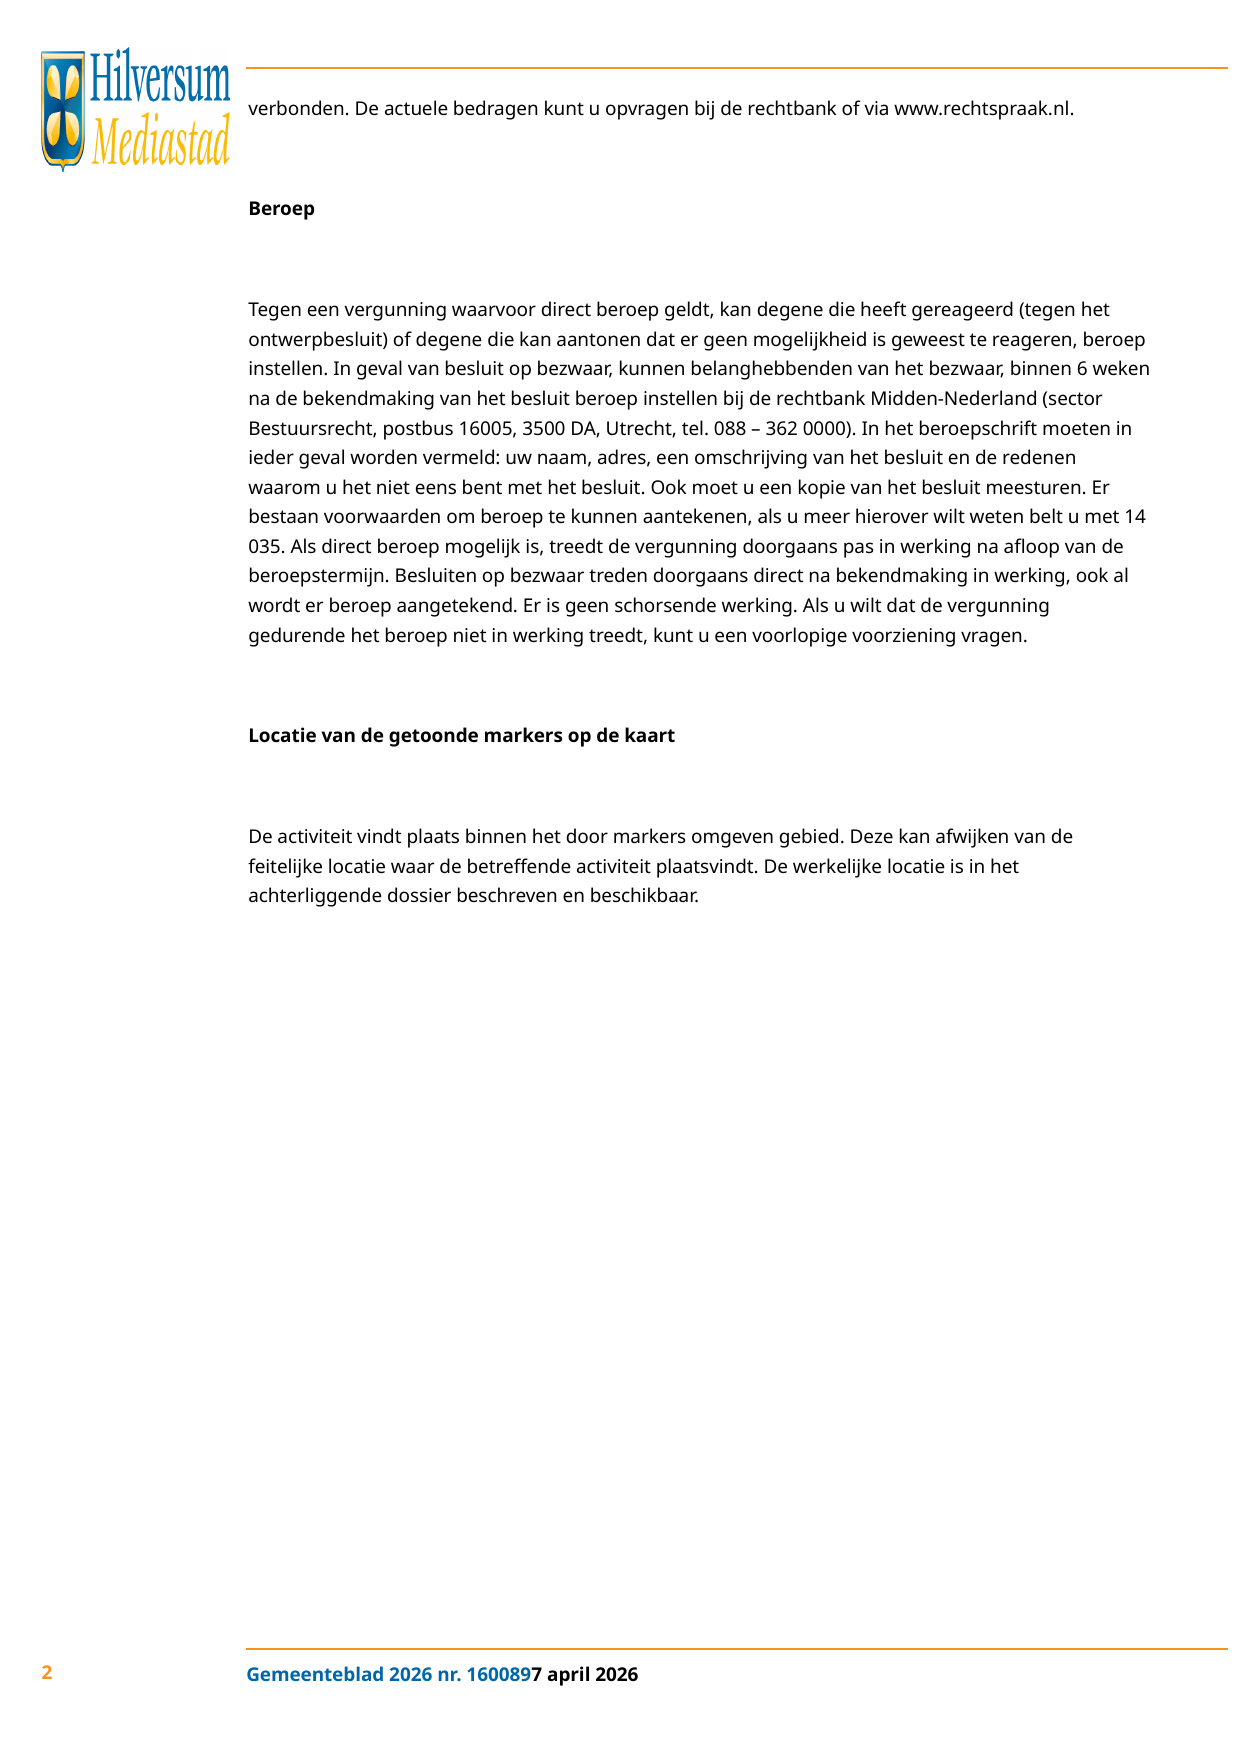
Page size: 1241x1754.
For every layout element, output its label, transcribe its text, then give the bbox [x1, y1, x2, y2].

text verbonden. De actuele bedragen kunt u opvragen bij de rechtbank of via www.rechtspraak.nl. [248, 95, 1152, 121]
text Tegen een vergunning waarvoor direct beroep geldt, kan degene die heeft gereageerd (tegen het ontwerpbesluit) of degene die kan aantonen dat er geen mogelijkheid is geweest te reageren, beroep instellen. In geval van besluit op bezwaar, kunnen belanghebbenden van het bezwaar, binnen 6 weken na de bekendmaking van het besluit beroep instellen bij de rechtbank Midden-Nederland (sector Bestuursrecht, postbus 16005, 3500 DA, Utrecht, tel. 088 – 362 0000). In het beroepschrift moeten in ieder geval worden vermeld: uw naam, adres, een omschrijving van het besluit en de redenen waarom u het niet eens bent met het besluit. Ook moet u een kopie van het besluit meesturen. Er bestaan voorwaarden om beroep te kunnen aantekenen, als u meer hierover wilt weten belt u met 14 035. Als direct beroep mogelijk is, treedt de vergunning doorgaans pas in werking na afloop van de beroepstermijn. Besluiten op bezwaar treden doorgaans direct na bekendmaking in werking, ook al wordt er beroep aangetekend. Er is geen schorsende werking. Als u wilt dat de vergunning gedurende het beroep niet in werking treedt, kunt u een voorlopige voorziening vragen. [248, 296, 1152, 648]
picture [41, 47, 231, 172]
text Locatie van de getoonde markers op de kaart [248, 723, 1152, 748]
text Beroep [248, 196, 1152, 221]
text De activiteit vindt plaats binnen het door markers omgeven gebied. Deze kan afwijken van de feitelijke locatie waar de betreffende activiteit plaatsvindt. De werkelijke locatie is in het achterliggende dossier beschreven en beschikbaar. [248, 823, 1152, 908]
